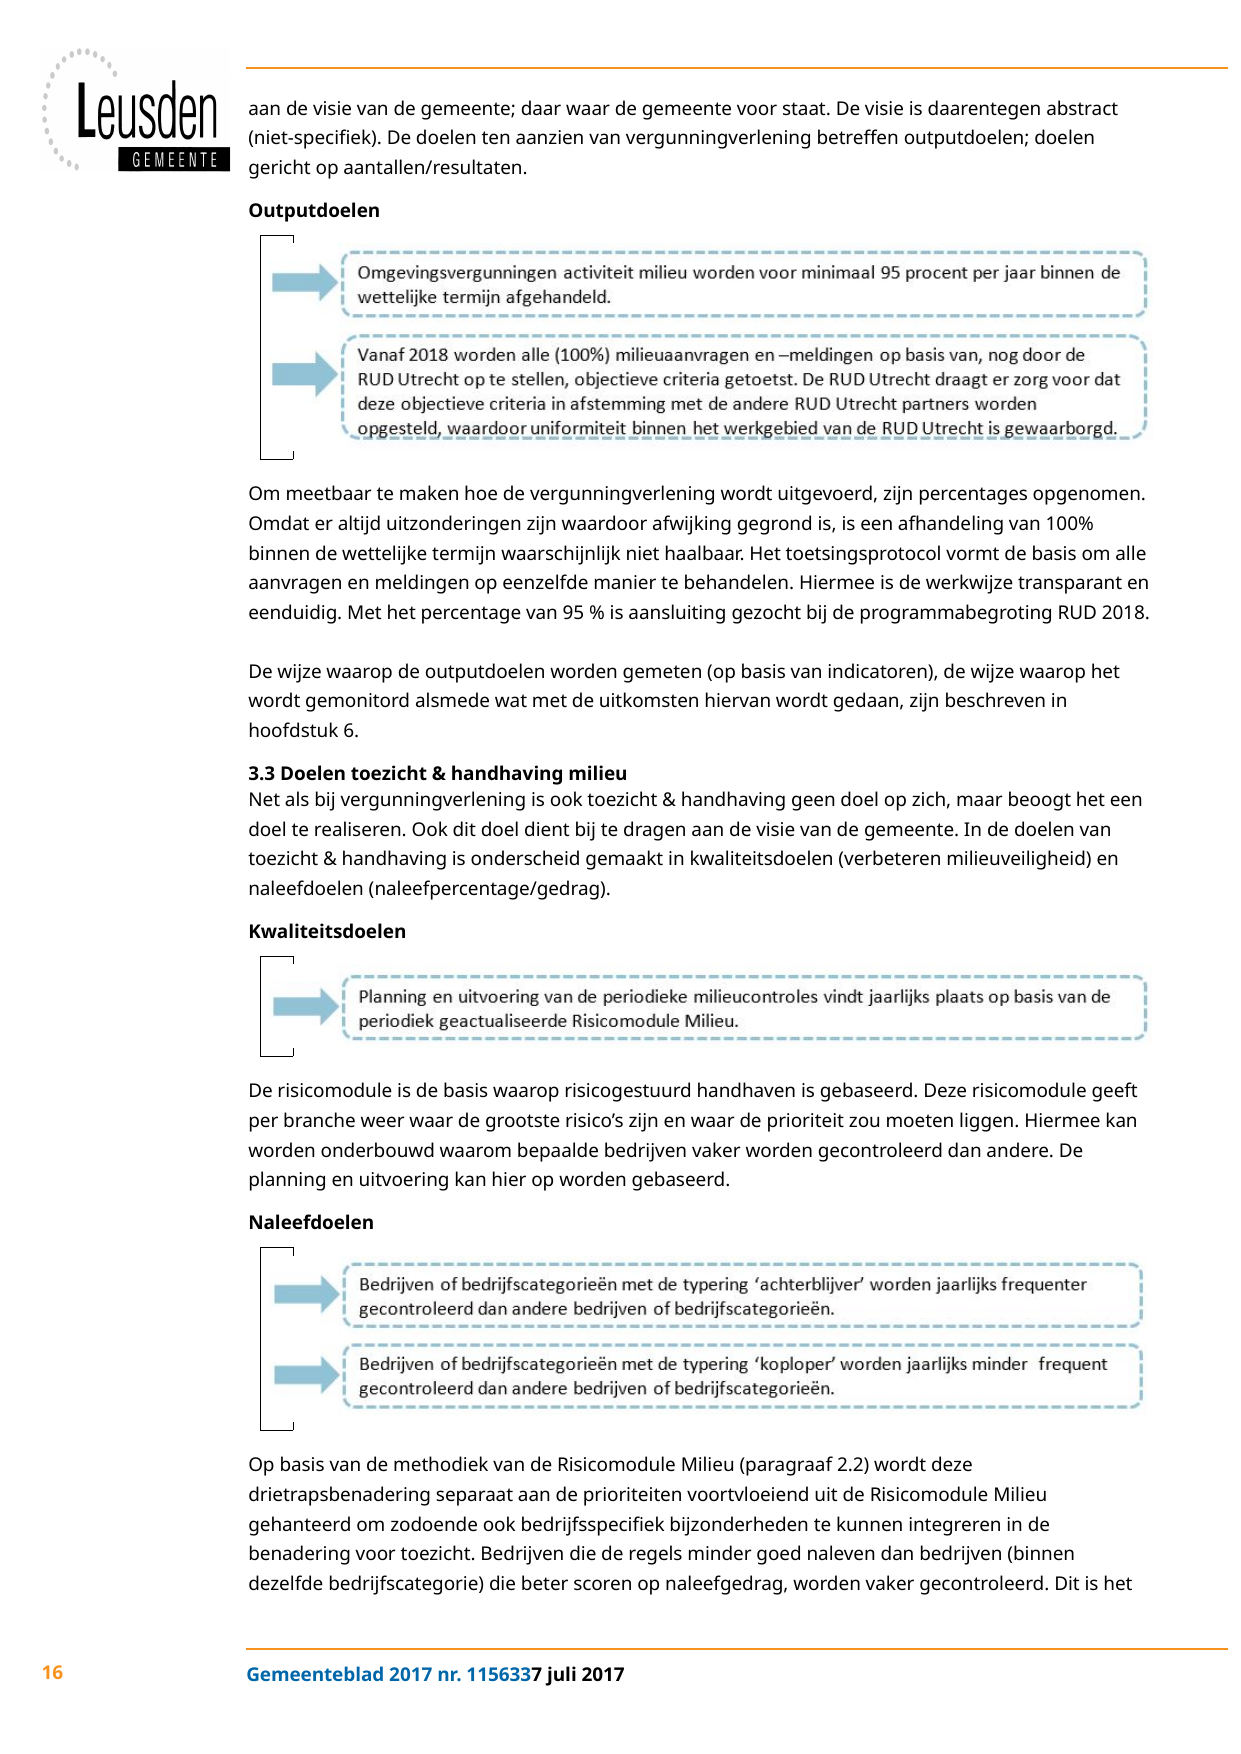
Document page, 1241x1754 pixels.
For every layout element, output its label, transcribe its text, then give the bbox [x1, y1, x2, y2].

text 3.3 Doelen toezicht & handhaving milieu [248, 760, 1152, 786]
picture [268, 243, 1155, 451]
text De wijze waarop de outputdoelen worden gemeten (op basis van indicatoren), de wijze waarop het wordt gemonitord alsmede wat met de uitkomsten hiervan wordt gedaan, zijn beschreven in hoofdstuk 6. [248, 658, 1152, 743]
text De risicomodule is de basis waarop risicogestuurd handhaven is gebaseerd. Deze risicomodule geeft per branche weer waar de grootste risico’s zijn en waar de prioriteit zou moeten liggen. Hiermee kan worden onderbouwd waarom bepaalde bedrijven vaker worden gecontroleerd dan andere. De planning en uitvoering kan hier op worden gebaseerd. [248, 1078, 1152, 1192]
picture [41, 47, 231, 172]
picture [268, 964, 1155, 1048]
text aan de visie van de gemeente; daar waar de gemeente voor staat. De visie is daarentegen abstract (niet-specifiek). De doelen ten aanzien van vergunningverlening betreffen outputdoelen; doelen gericht op aantallen/resultaten. [248, 95, 1152, 180]
picture [268, 1256, 1155, 1422]
text Op basis van de methodiek van de Risicomodule Milieu (paragraaf 2.2) wordt deze drietrapsbenadering separaat aan de prioriteiten voortvloeiend uit de Risicomodule Milieu gehanteerd om zodoende ook bedrijfsspecifiek bijzonderheden te kunnen integreren in de benadering voor toezicht. Bedrijven die de regels minder goed naleven dan bedrijven (binnen dezelfde bedrijfscategorie) die beter scoren op naleefgedrag, worden vaker gecontroleerd. Dit is het [248, 1452, 1152, 1596]
text Kwaliteitsdoelen [248, 918, 1152, 944]
text Outputdoelen [248, 197, 1152, 223]
text Om meetbaar te maken hoe de vergunningverlening wordt uitgevoerd, zijn percentages opgenomen. Omdat er altijd uitzonderingen zijn waardoor afwijking gegrond is, is een afhandeling van 100% binnen de wettelijke termijn waarschijnlijk niet haalbaar. Het toetsingsprotocol vormt de basis om alle aanvragen en meldingen op eenzelfde manier te behandelen. Hiermee is de werkwijze transparant en eenduidig. Met het percentage van 95 % is aansluiting gezocht bij de programmabegroting RUD 2018. [248, 481, 1152, 625]
text Net als bij vergunningverlening is ook toezicht & handhaving geen doel op zich, maar beoogt het een doel te realiseren. Ook dit doel dient bij te dragen aan de visie van de gemeente. In de doelen van toezicht & handhaving is onderscheid gemaakt in kwaliteitsdoelen (verbeteren milieuveiligheid) en naleefdoelen (naleefpercentage/gedrag). [248, 786, 1152, 901]
text Naleefdoelen [248, 1209, 1152, 1235]
